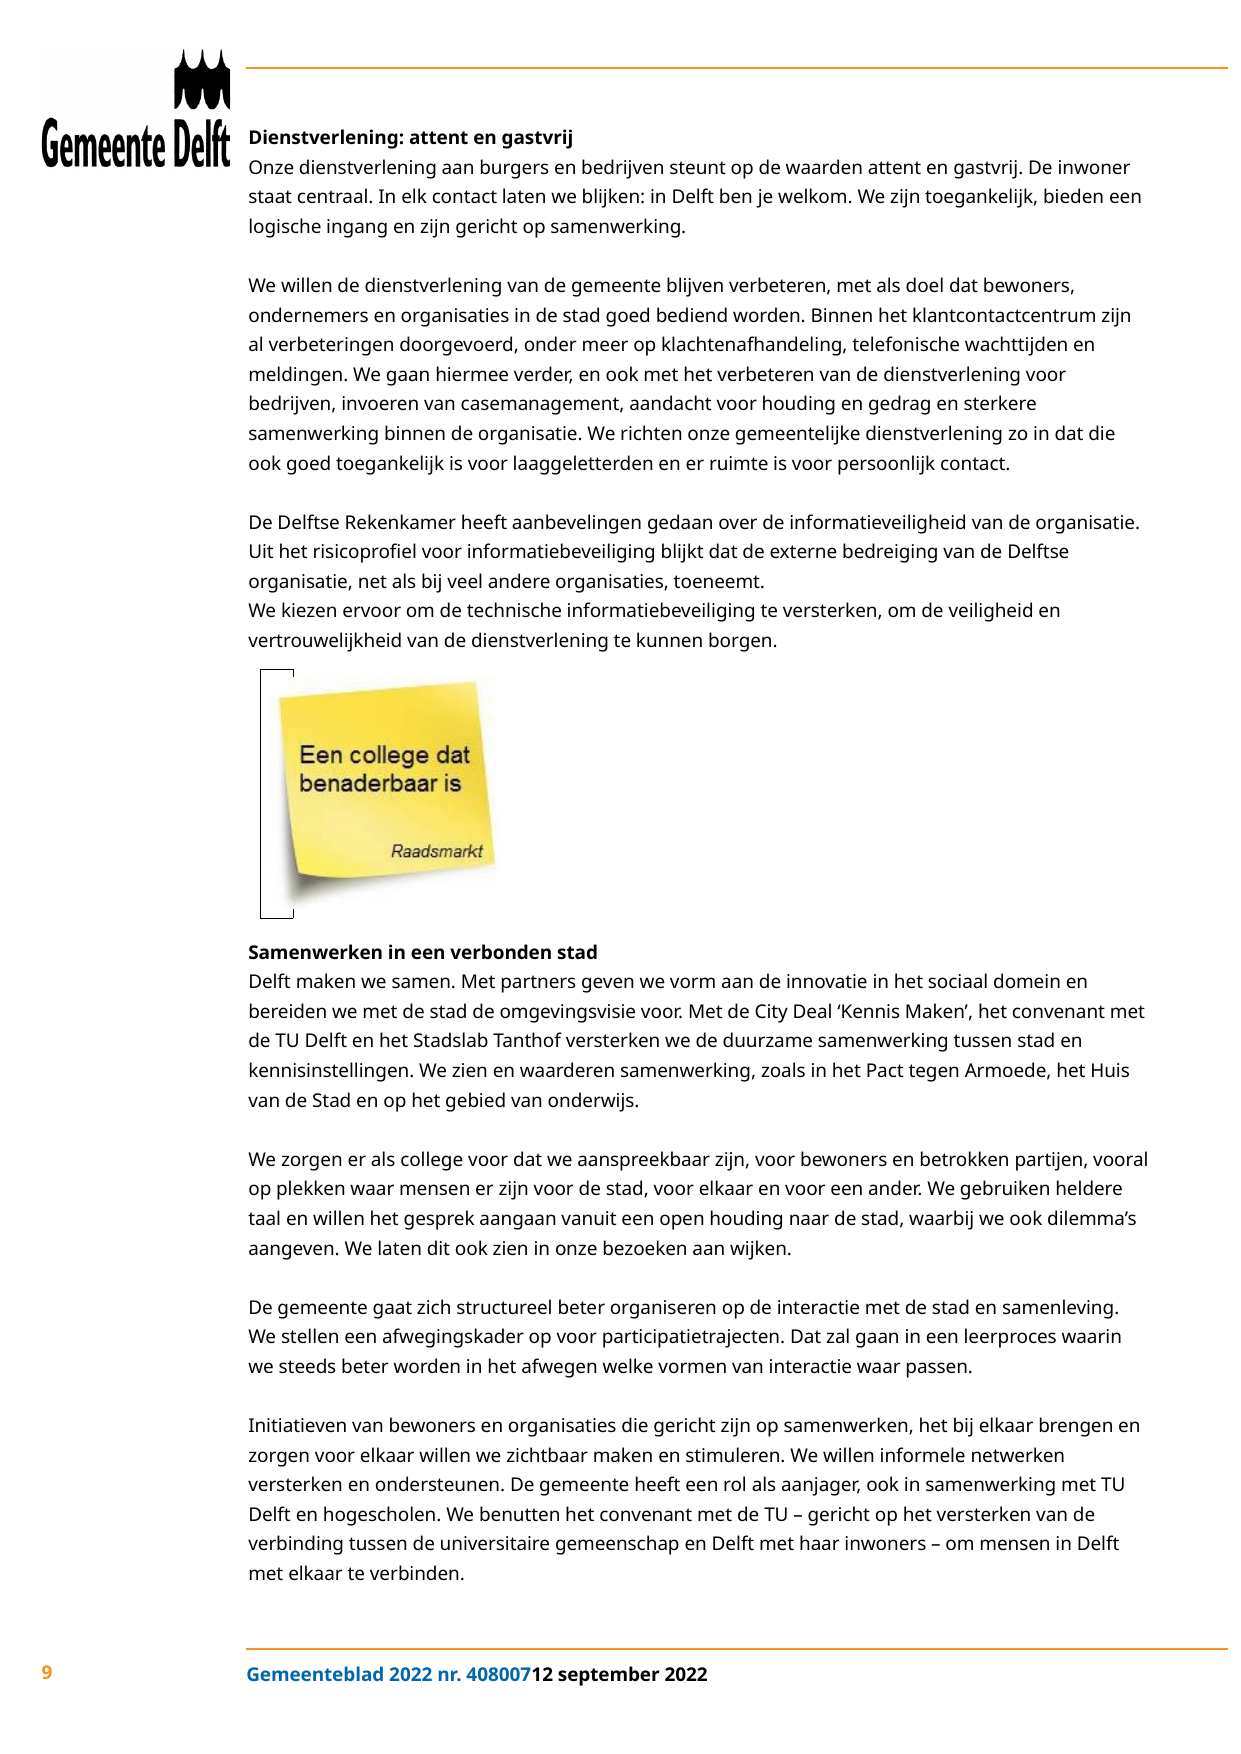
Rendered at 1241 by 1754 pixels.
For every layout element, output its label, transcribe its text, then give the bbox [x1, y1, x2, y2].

text Onze dienstverlening aan burgers en bedrijven steunt op de waarden attent en gastvrij. De inwoner staat centraal. In elk contact laten we blijken: in Delft ben je welkom. We zijn toegankelijk, bieden een logische ingang en zijn gericht op samenwerking. [248, 154, 1152, 239]
text We willen de dienstverlening van de gemeente blijven verbeteren, met als doel dat bewoners, ondernemers en organisaties in de stad goed bediend worden. Binnen het klantcontactcentrum zijn al verbeteringen doorgevoerd, onder meer op klachtenafhandeling, telefonische wachttijden en meldingen. We gaan hiermee verder, en ook met het verbeteren van de dienstverlening voor bedrijven, invoeren van casemanagement, aandacht voor houding en gedrag en sterkere samenwerking binnen de organisatie. We richten onze gemeentelijke dienstverlening zo in dat die ook goed toegankelijk is voor laaggeletterden en er ruimte is voor persoonlijk contact. [248, 272, 1152, 476]
text Dienstverlening: attent en gastvrij [248, 124, 1152, 150]
text We zorgen er als college voor dat we aanspreekbaar zijn, voor bewoners en betrokken partijen, vooral op plekken waar mensen er zijn voor de stad, voor elkaar en voor een ander. We gebruiken heldere taal en willen het gesprek aangaan vanuit een open houding naar de stad, waarbij we ook dilemma’s aangeven. We laten dit ook zien in onze bezoeken aan wijken. [248, 1146, 1152, 1261]
text De Delftse Rekenkamer heeft aanbevelingen gedaan over de informatieveiligheid van de organisatie. Uit het risicoprofiel voor informatiebeveiliging blijkt dat de externe bedreiging van de Delftse organisatie, net als bij veel andere organisaties, toeneemt. [248, 509, 1152, 594]
text Initiatieven van bewoners en organisaties die gericht zijn op samenwerken, het bij elkaar brengen en zorgen voor elkaar willen we zichtbaar maken en stimuleren. We willen informele netwerken versterken en ondersteunen. De gemeente heeft een rol als aanjager, ook in samenwerking met TU Delft en hogescholen. We benutten het convenant met de TU – gericht op het versterken van de verbinding tussen de universitaire gemeenschap en Delft met haar inwoners – om mensen in Delft met elkaar te verbinden. [248, 1412, 1152, 1586]
text We kiezen ervoor om de technische informatiebeveiliging te versterken, om de veiligheid en vertrouwelijkheid van de dienstverlening te kunnen borgen. [248, 598, 1152, 653]
text Samenwerken in een verbonden stad [248, 939, 1152, 965]
picture [41, 47, 231, 172]
picture [268, 677, 505, 909]
text Delft maken we samen. Met partners geven we vorm aan de innovatie in het sociaal domein en bereiden we met de stad de omgevingsvisie voor. Met de City Deal ‘Kennis Maken’, het convenant met de TU Delft en het Stadslab Tanthof versterken we de duurzame samenwerking tussen stad en kennisinstellingen. We zien en waarderen samenwerking, zoals in het Pact tegen Armoede, het Huis van de Stad en op het gebied van onderwijs. [248, 968, 1152, 1113]
text De gemeente gaat zich structureel beter organiseren op de interactie met de stad en samenleving. We stellen een afwegingskader op voor participatietrajecten. Dat zal gaan in een leerproces waarin we steeds beter worden in het afwegen welke vormen van interactie waar passen. [248, 1294, 1152, 1379]
